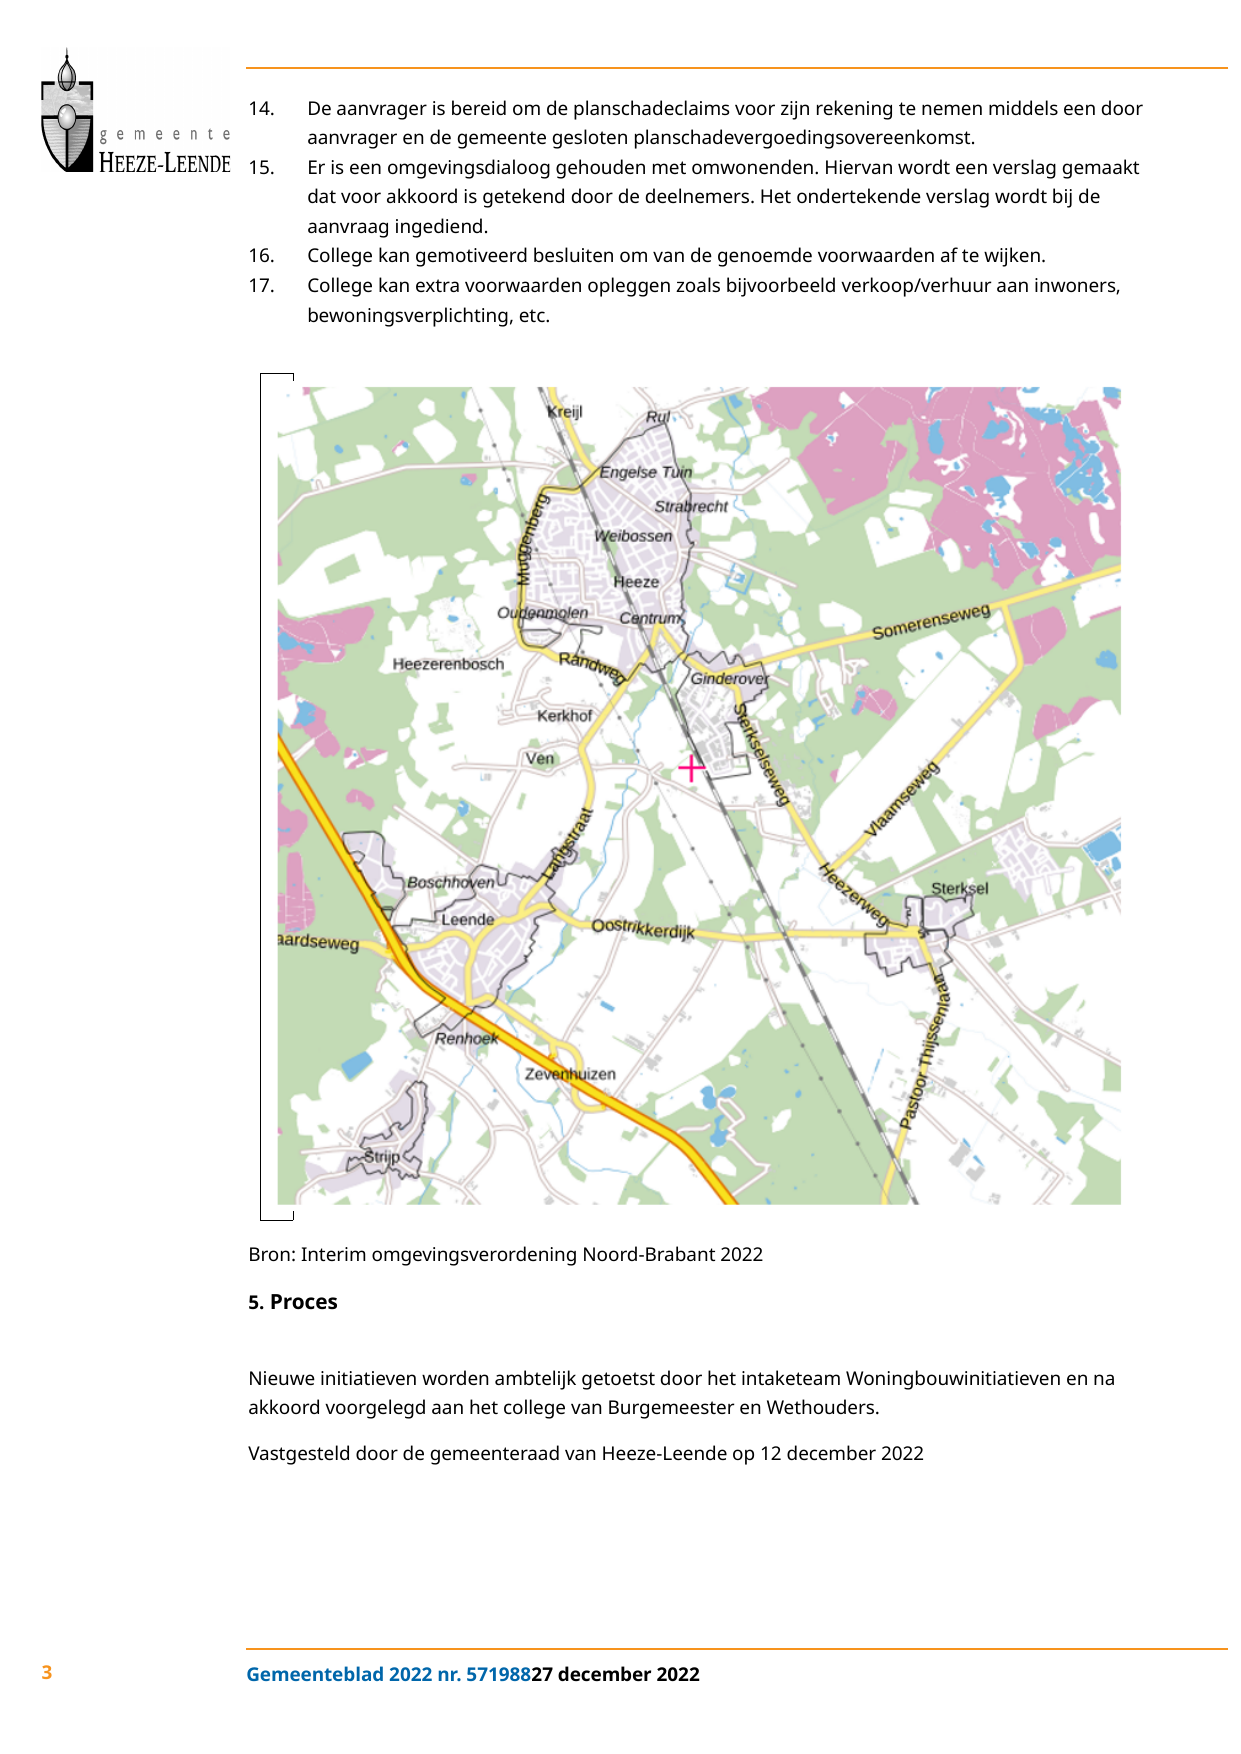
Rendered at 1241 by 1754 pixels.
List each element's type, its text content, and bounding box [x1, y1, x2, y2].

picture [41, 47, 231, 172]
picture [268, 381, 1125, 1211]
list De aanvrager is bereid om de planschadeclaims voor zijn rekening te nemen middels een door aanvrager en de gemeente gesloten planschadevergoedingsovereenkomst. [248, 95, 1152, 150]
list Er is een omgevingsdialoog gehouden met omwonenden. Hiervan wordt een verslag gemaakt dat voor akkoord is getekend door de deelnemers. Het ondertekende verslag wordt bij de aanvraag ingediend. [248, 154, 1152, 239]
list College kan extra voorwaarden opleggen zoals bijvoorbeeld verkoop/verhuur aan inwoners, bewoningsverplichting, etc. [248, 272, 1152, 328]
text Nieuwe initiatieven worden ambtelijk getoetst door het intaketeam Woningbouwinitiatieven en na akkoord voorgelegd aan het college van Burgemeester en Wethouders. [248, 1365, 1152, 1420]
list College kan gemotiveerd besluiten om van de genoemde voorwaarden af te wijken. [248, 243, 1152, 268]
text Bron: Interim omgevingsverordening Noord-Brabant 2022 [248, 1241, 1152, 1267]
text 5. Proces [248, 1287, 1152, 1315]
text Vastgesteld door de gemeenteraad van Heeze-Leende op 12 december 2022 [248, 1440, 1152, 1466]
